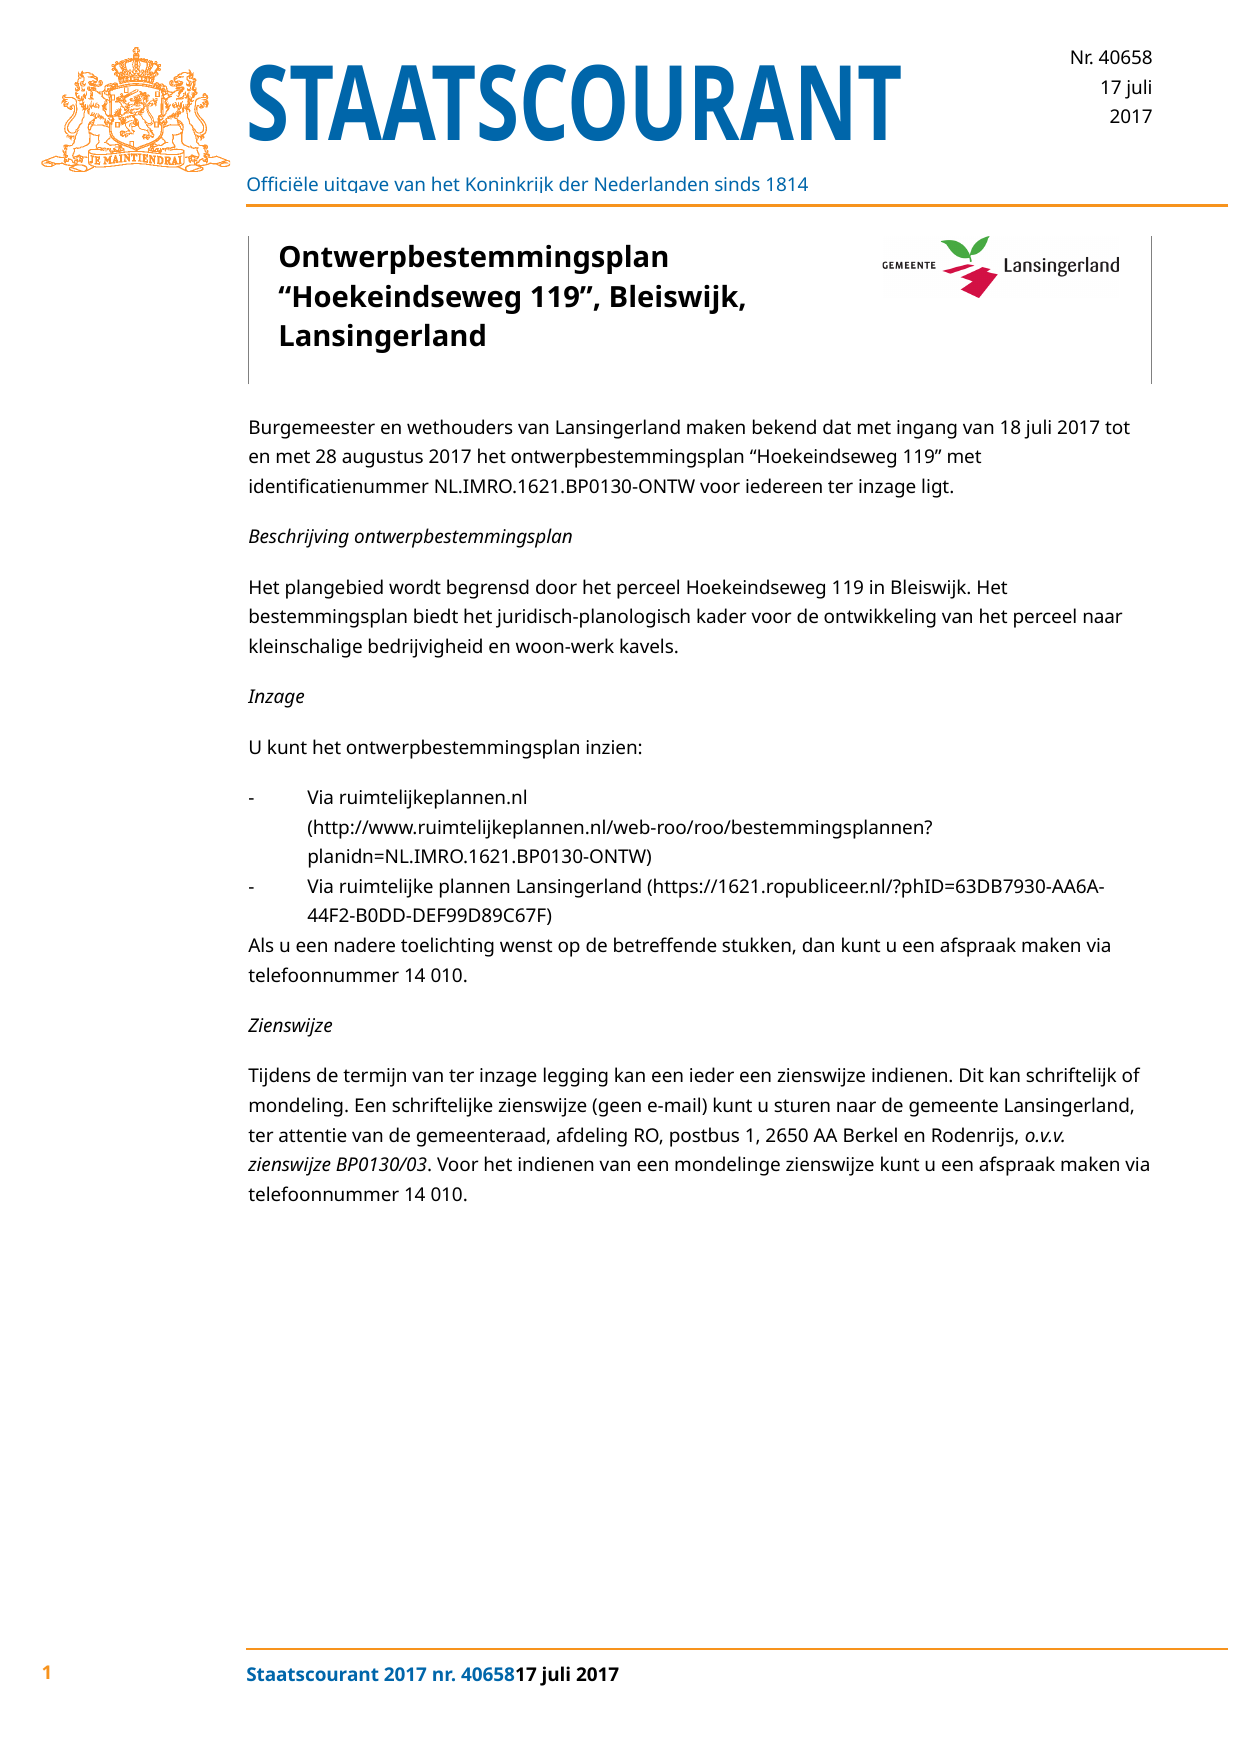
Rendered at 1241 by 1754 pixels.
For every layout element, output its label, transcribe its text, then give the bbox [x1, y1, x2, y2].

text Tijdens de termijn van ter inzage legging kan een ieder een zienswijze indienen. Dit kan schriftelijk of mondeling. Een schriftelijke zienswijze (geen e-mail) kunt u sturen naar de gemeente Lansingerland, ter attentie van de gemeenteraad, afdeling RO, postbus 1, 2650 AA Berkel en Rodenrijs, o.v.v. zienswijze BP0130/03. Voor het indienen van een mondelinge zienswijze kunt u een afspraak maken via telefoonnummer 14 010. [248, 1063, 1152, 1207]
table_header [850, 236, 1151, 384]
text Beschrijving ontwerpbestemmingsplan [248, 523, 1152, 549]
text Het plangebied wordt begrensd door het perceel Hoekeindseweg 119 in Bleiswijk. Het bestemmingsplan biedt het juridisch-planologisch kader voor de ontwikkeling van het perceel naar kleinschalige bedrijvigheid en woon-werk kavels. [248, 574, 1152, 659]
text Als u een nadere toelichting wenst op de betreffende stukken, dan kunt u een afspraak maken via telefoonnummer 14 010. [248, 932, 1152, 988]
text Zienswijze [248, 1012, 1152, 1038]
text Inzage [248, 683, 1152, 709]
picture [882, 236, 1119, 298]
list Via ruimtelijke plannen Lansingerland (https://1621.ropubliceer.nl/?phID=63DB7930-AA6A-44F2-B0DD-DEF99D89C67F) [248, 873, 1152, 928]
list Via ruimtelijkeplannen.nl (http://www.ruimtelijkeplannen.nl/web-roo/roo/bestemmingsplannen?planidn=NL.IMRO.1621.BP0130-ONTW) [248, 784, 1152, 869]
text Burgemeester en wethouders van Lansingerland maken bekend dat met ingang van 18 juli 2017 tot en met 28 augustus 2017 het ontwerpbestemmingsplan “Hoekeindseweg 119” met identificatienummer NL.IMRO.1621.BP0130-ONTW voor iedereen ter inzage ligt. [248, 414, 1152, 499]
picture [41, 47, 231, 172]
table_header Ontwerpbestemmingsplan “Hoekeindseweg 119”, Bleiswijk, Lansingerland [249, 236, 850, 384]
text U kunt het ontwerpbestemmingsplan inzien: [248, 734, 1152, 760]
